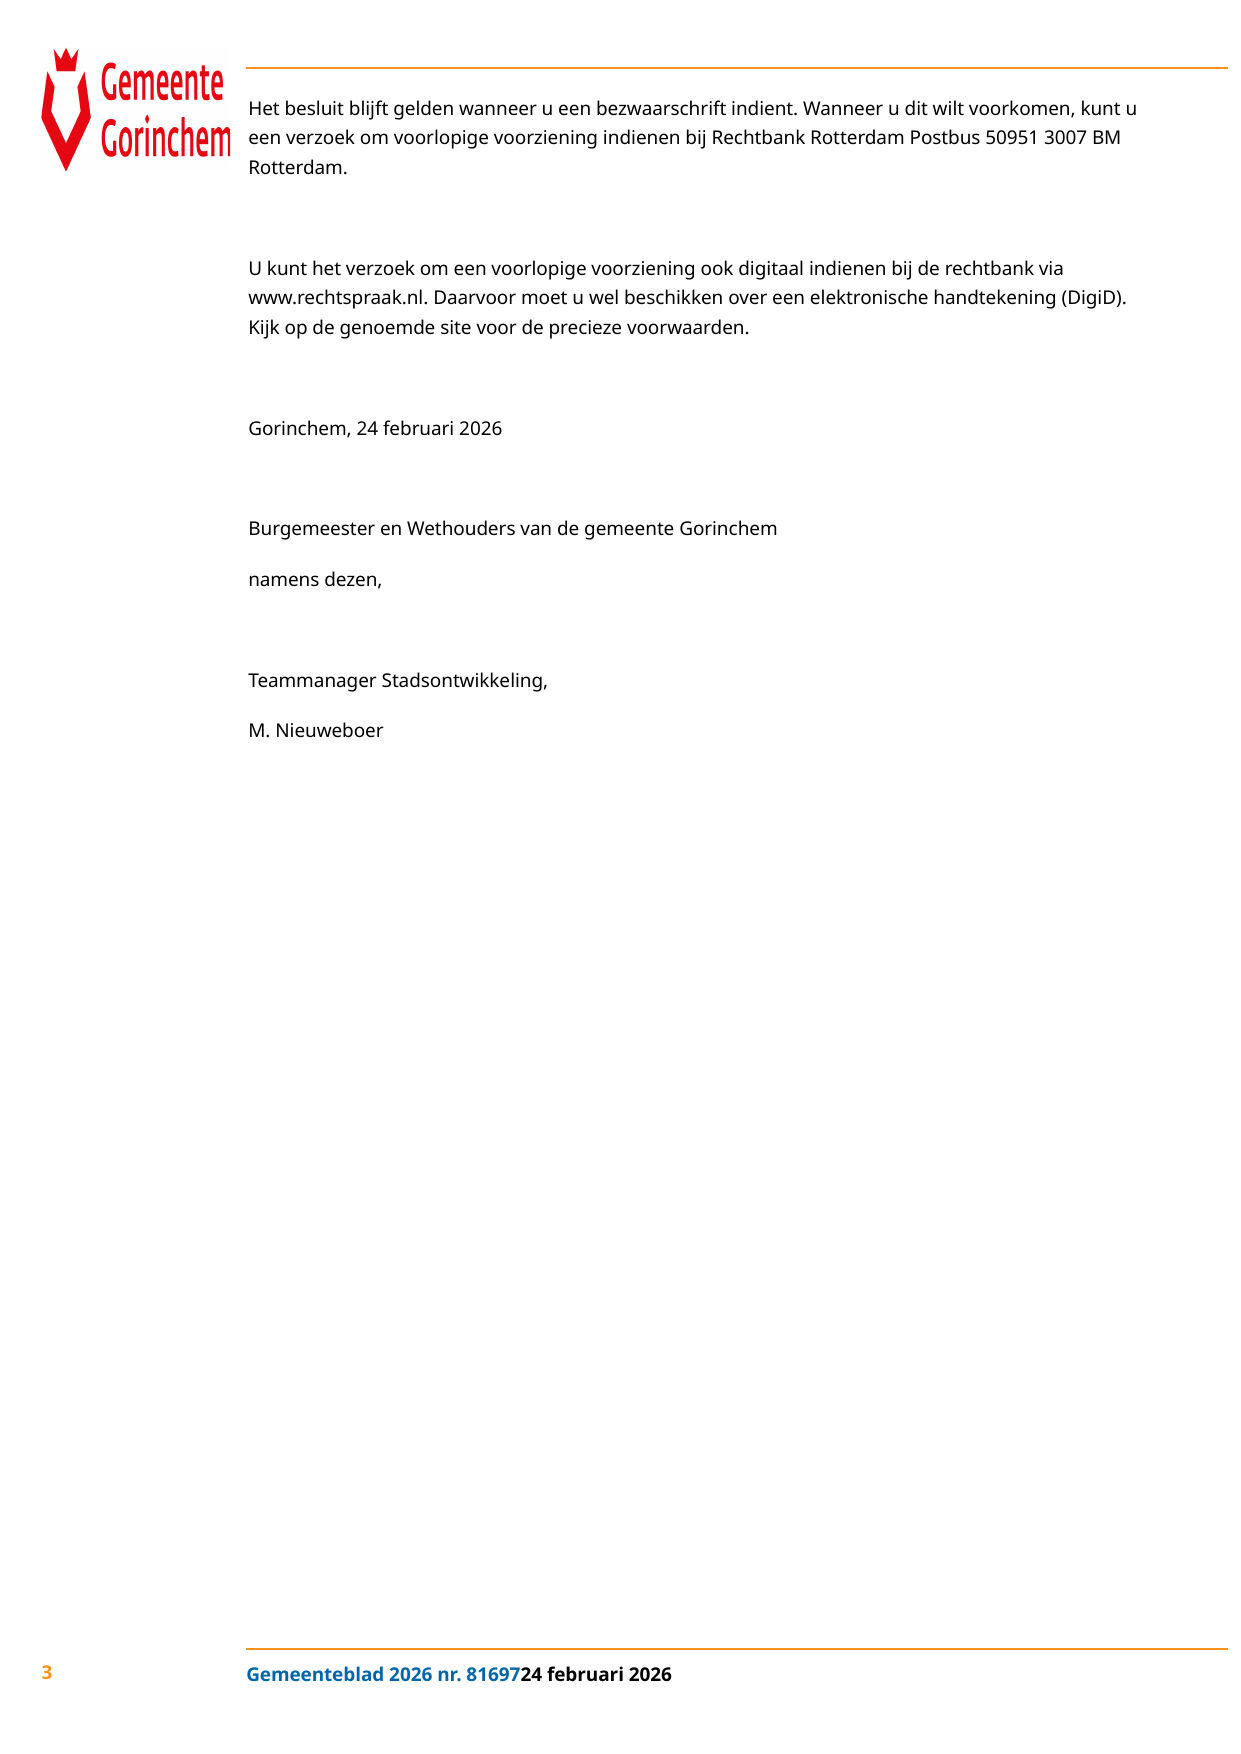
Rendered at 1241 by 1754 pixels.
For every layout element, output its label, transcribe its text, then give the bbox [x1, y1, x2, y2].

text Het besluit blijft gelden wanneer u een bezwaarschrift indient. Wanneer u dit wilt voorkomen, kunt u een verzoek om voorlopige voorziening indienen bij Rechtbank Rotterdam Postbus 50951 3007 BM Rotterdam. [248, 95, 1152, 180]
text Teammanager Stadsontwikkeling, [248, 667, 1152, 693]
text Gorinchem, 24 februari 2026 [248, 415, 1152, 441]
text Burgemeester en Wethouders van de gemeente Gorinchem [248, 516, 1152, 541]
picture [41, 47, 231, 172]
text namens dezen, [248, 566, 1152, 592]
text M. Nieuweboer [248, 717, 1152, 743]
text U kunt het verzoek om een voorlopige voorziening ook digitaal indienen bij de rechtbank via www.rechtspraak.nl. Daarvoor moet u wel beschikken over een elektronische handtekening (DigiD). Kijk op de genoemde site voor de precieze voorwaarden. [248, 255, 1152, 340]
